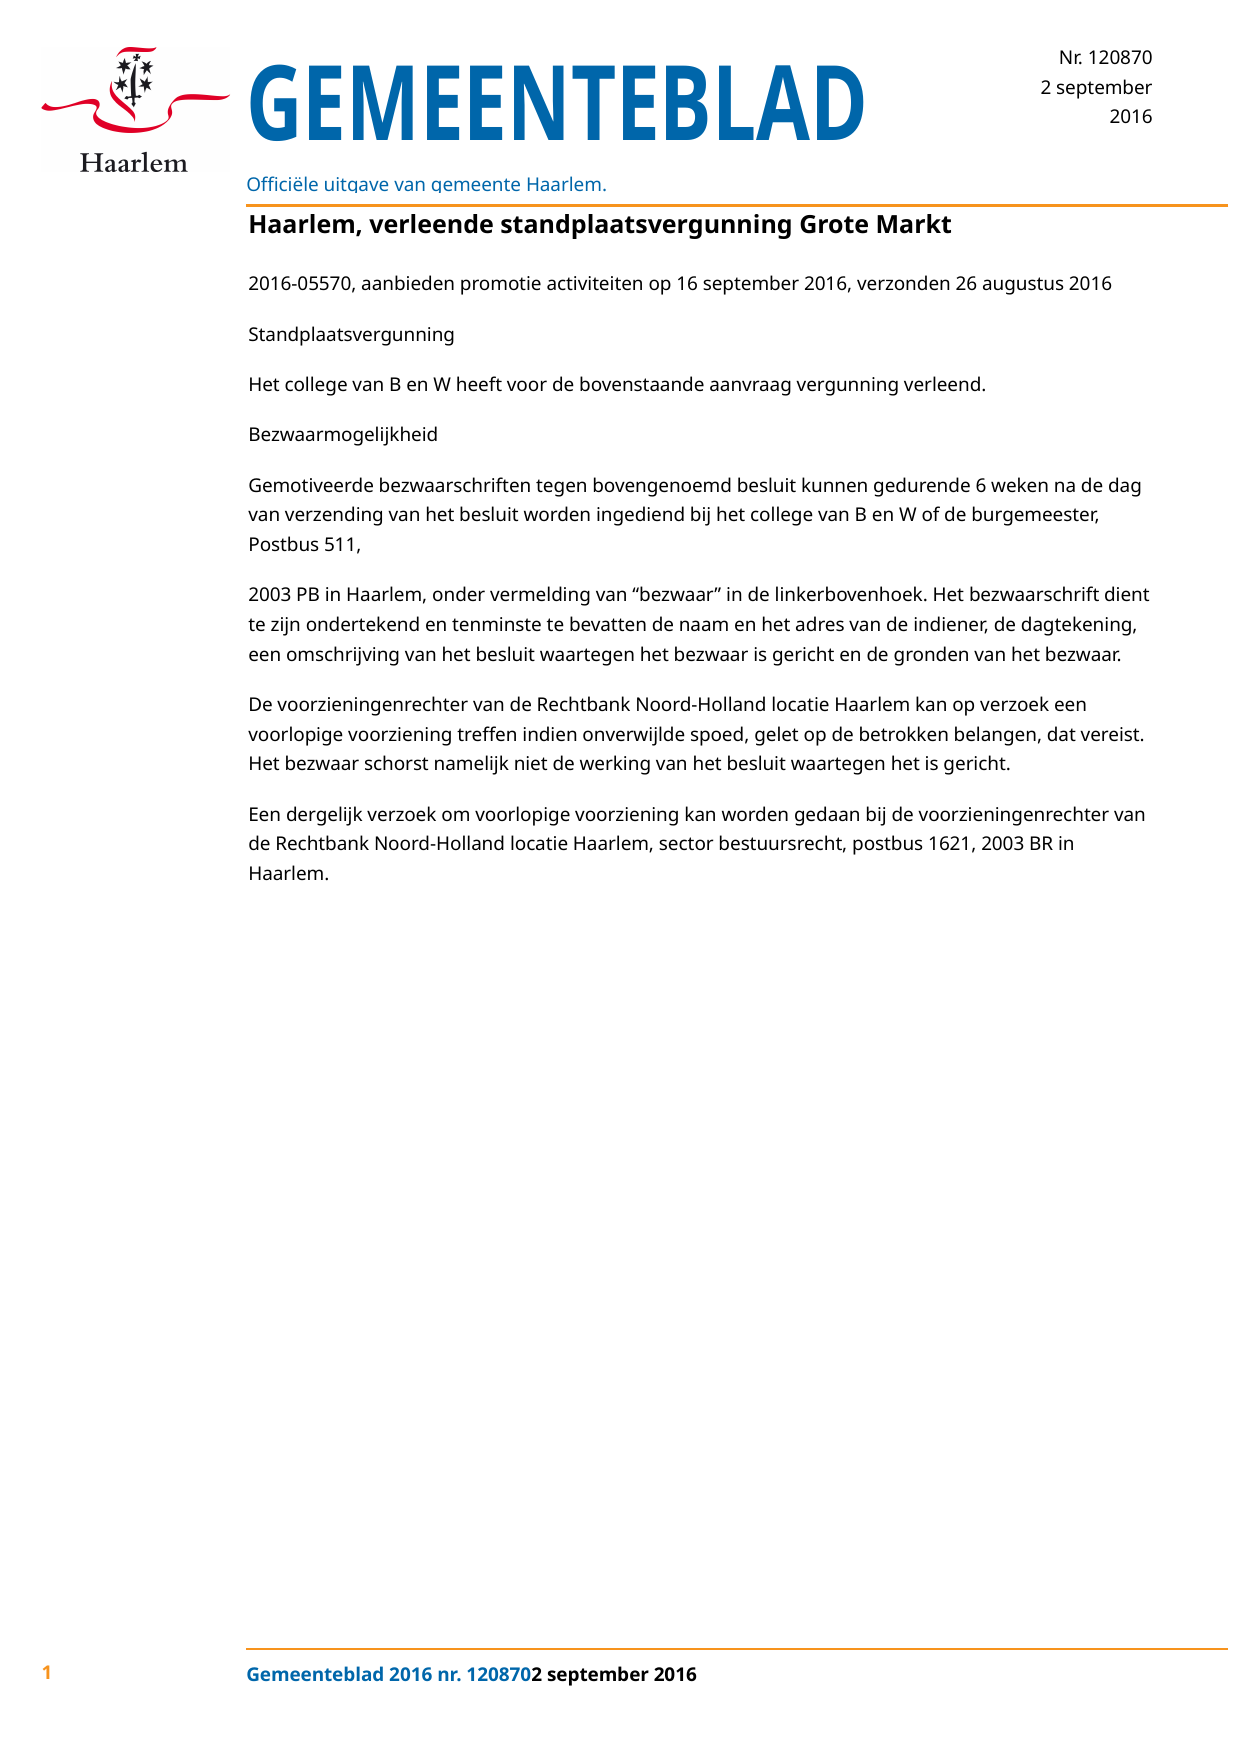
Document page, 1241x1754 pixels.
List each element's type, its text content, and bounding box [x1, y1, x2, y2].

picture [41, 47, 231, 172]
text Het college van B en W heeft voor de bovenstaande aanvraag vergunning verleend. [248, 371, 1152, 397]
text Gemotiveerde bezwaarschriften tegen bovengenoemd besluit kunnen gedurende 6 weken na de dag van verzending van het besluit worden ingediend bij het college van B en W of de burgemeester, Postbus 511, [248, 472, 1152, 557]
text Een dergelijk verzoek om voorlopige voorziening kan worden gedaan bij de voorzieningenrechter van de Rechtbank Noord-Holland locatie Haarlem, sector bestuursrecht, postbus 1621, 2003 BR in Haarlem. [248, 801, 1152, 886]
text De voorzieningenrechter van de Rechtbank Noord-Holland locatie Haarlem kan op verzoek een voorlopige voorziening treffen indien onverwijlde spoed, gelet op de betrokken belangen, dat vereist. Het bezwaar schorst namelijk niet de werking van het besluit waartegen het is gericht. [248, 691, 1152, 776]
text Haarlem, verleende standplaatsvergunning Grote Markt [248, 207, 1152, 241]
text Standplaatsvergunning [248, 321, 1152, 346]
text 2003 PB in Haarlem, onder vermelding van “bezwaar” in de linkerbovenhoek. Het bezwaarschrift dient te zijn ondertekend en tenminste te bevatten de naam en het adres van de indiener, de dagtekening, een omschrijving van het besluit waartegen het bezwaar is gericht en de gronden van het bezwaar. [248, 582, 1152, 666]
text 2016-05570, aanbieden promotie activiteiten op 16 september 2016, verzonden 26 augustus 2016 [248, 270, 1152, 296]
text Bezwaarmogelijkheid [248, 422, 1152, 447]
